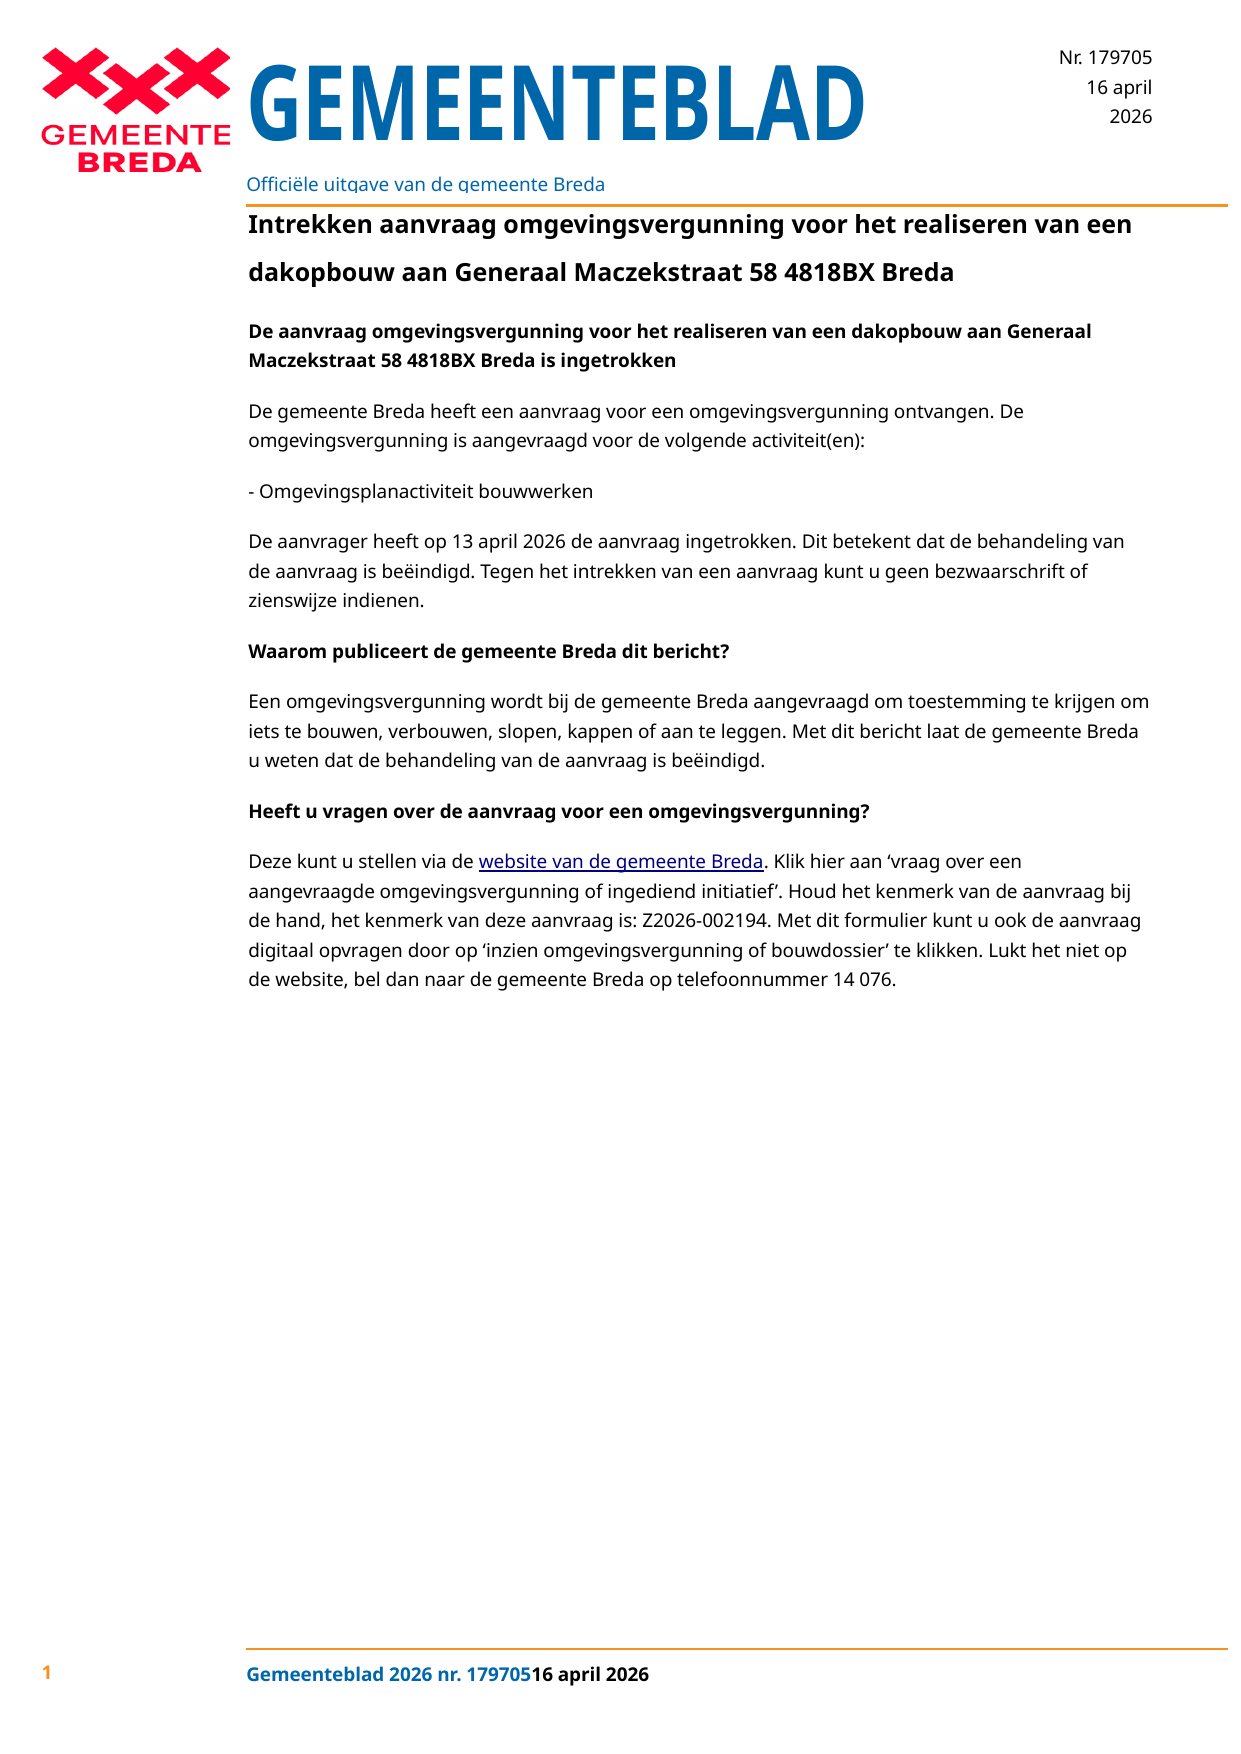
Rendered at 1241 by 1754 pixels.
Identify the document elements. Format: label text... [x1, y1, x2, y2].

text De gemeente Breda heeft een aanvraag voor een omgevingsvergunning ontvangen. De omgevingsvergunning is aangevraagd voor de volgende activiteit(en): [248, 398, 1152, 453]
text Een omgevingsvergunning wordt bij de gemeente Breda aangevraagd om toestemming te krijgen om iets te bouwen, verbouwen, slopen, kappen of aan te leggen. Met dit bericht laat de gemeente Breda u weten dat de behandeling van de aanvraag is beëindigd. [248, 688, 1152, 773]
text De aanvrager heeft op 13 april 2026 de aanvraag ingetrokken. Dit betekent dat de behandeling van de aanvraag is beëindigd. Tegen het intrekken van een aanvraag kunt u geen bezwaarschrift of zienswijze indienen. [248, 528, 1152, 613]
text Heeft u vragen over de aanvraag voor een omgevingsvergunning? [248, 798, 1152, 824]
text Intrekken aanvraag omgevingsvergunning voor het realiseren van een dakopbouw aan Generaal Maczekstraat 58 4818BX Breda [248, 207, 1152, 288]
picture [41, 47, 231, 172]
text Deze kunt u stellen via de website van de gemeente Breda. Klik hier aan ‘vraag over een aangevraagde omgevingsvergunning of ingediend initiatief’. Houd het kenmerk van de aanvraag bij de hand, het kenmerk van deze aanvraag is: Z2026-002194. Met dit formulier kunt u ook de aanvraag digitaal opvragen door op ‘inzien omgevingsvergunning of bouwdossier’ te klikken. Lukt het niet op de website, bel dan naar de gemeente Breda op telefoonnummer 14 076. [248, 848, 1152, 992]
text De aanvraag omgevingsvergunning voor het realiseren van een dakopbouw aan Generaal Maczekstraat 58 4818BX Breda is ingetrokken [248, 318, 1152, 373]
text - Omgevingsplanactiviteit bouwwerken [248, 478, 1152, 504]
text Waarom publiceert de gemeente Breda dit bericht? [248, 638, 1152, 664]
